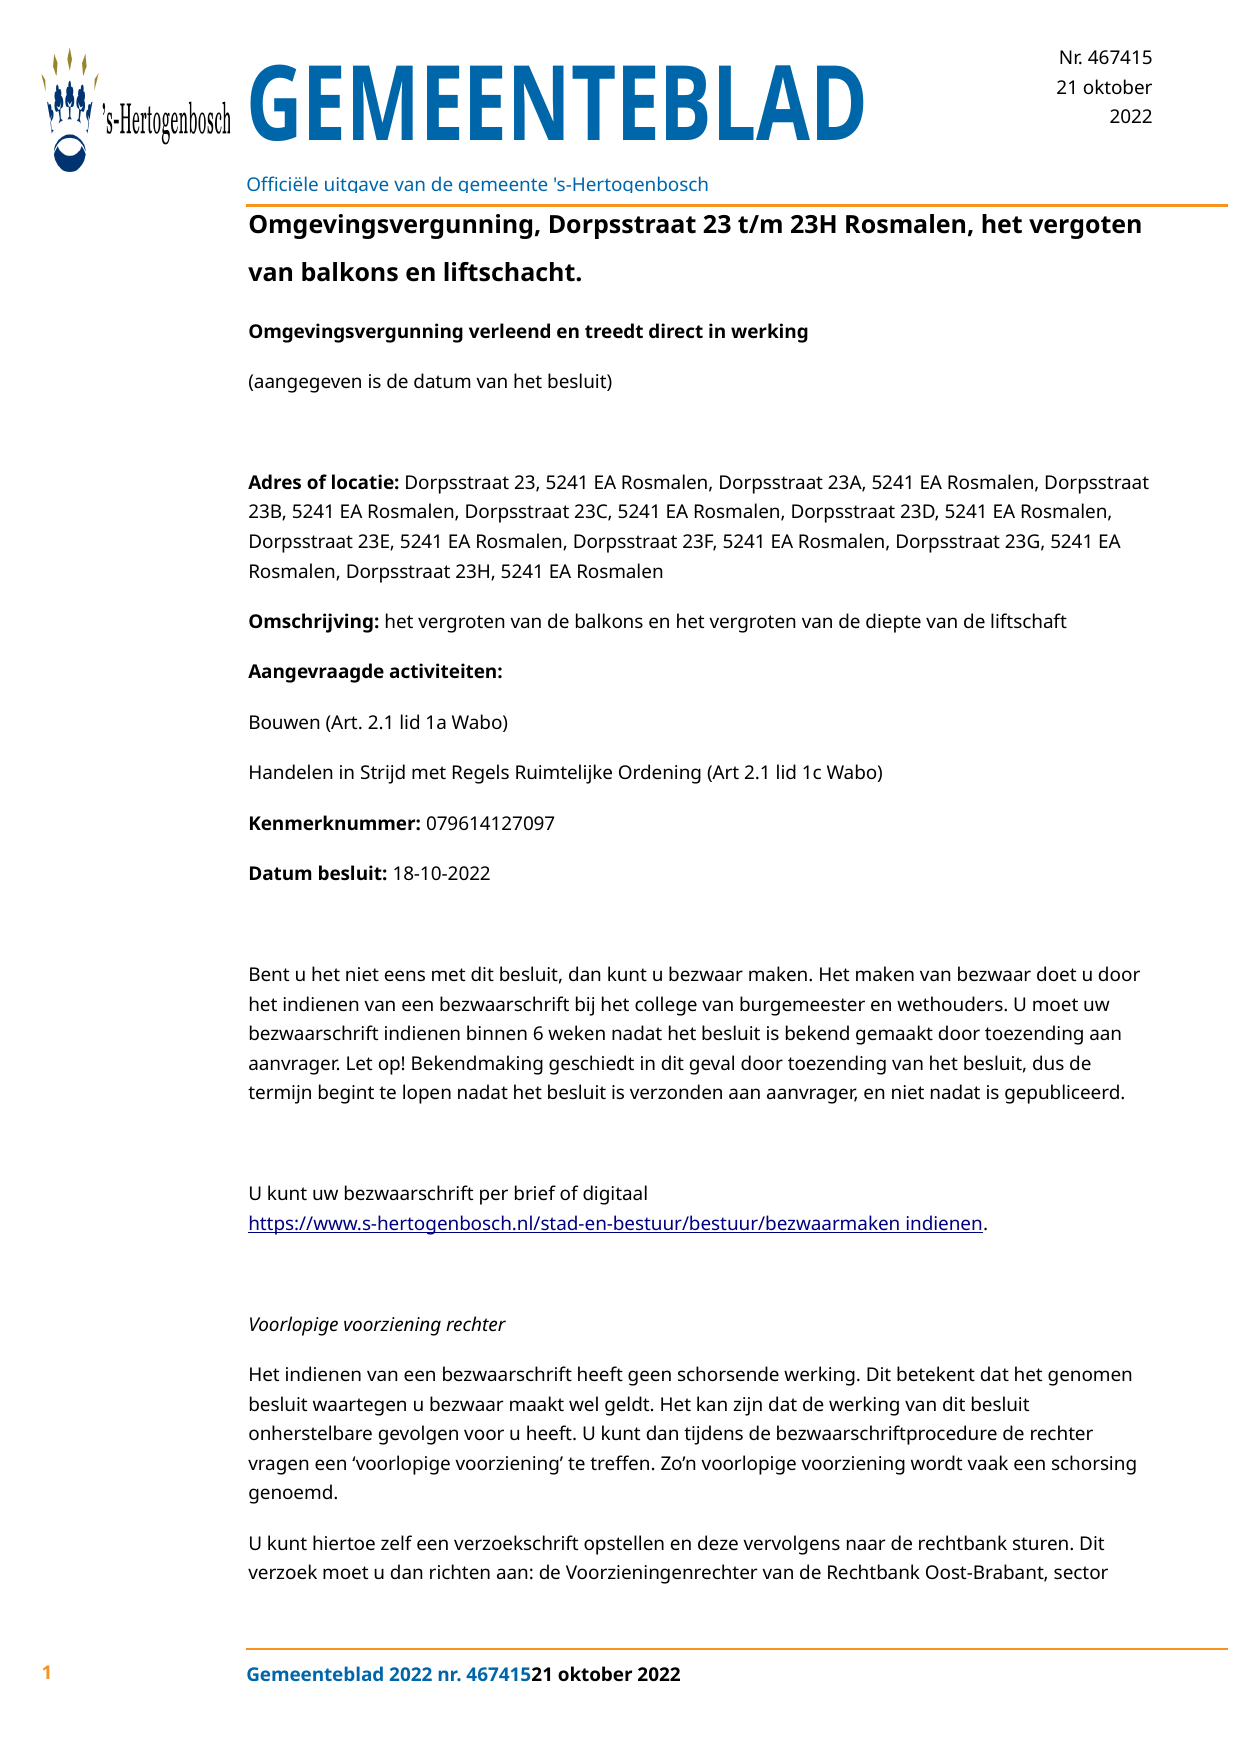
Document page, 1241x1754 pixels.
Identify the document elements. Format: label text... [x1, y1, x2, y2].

text Omgevingsvergunning, Dorpsstraat 23 t/m 23H Rosmalen, het vergoten van balkons en liftschacht. [248, 207, 1152, 288]
text U kunt hiertoe zelf een verzoekschrift opstellen en deze vervolgens naar de rechtbank sturen. Dit verzoek moet u dan richten aan: de Voorzieningenrechter van de Rechtbank Oost-Brabant, sector [248, 1530, 1152, 1585]
text Bent u het niet eens met dit besluit, dan kunt u bezwaar maken. Het maken van bezwaar doet u door het indienen van een bezwaarschrift bij het college van burgemeester en wethouders. U moet uw bezwaarschrift indienen binnen 6 weken nadat het besluit is bekend gemaakt door toezending aan aanvrager. Let op! Bekendmaking geschiedt in dit geval door toezending van het besluit, dus de termijn begint te lopen nadat het besluit is verzonden aan aanvrager, en niet nadat is gepubliceerd. [248, 961, 1152, 1105]
text Omschrijving: het vergroten van de balkons en het vergroten van de diepte van de liftschaft [248, 608, 1152, 634]
text Kenmerknummer: 079614127097 [248, 810, 1152, 836]
text Handelen in Strijd met Regels Ruimtelijke Ordening (Art 2.1 lid 1c Wabo) [248, 759, 1152, 785]
text (aangegeven is de datum van het besluit) [248, 368, 1152, 394]
text Het indienen van een bezwaarschrift heeft geen schorsende werking. Dit betekent dat het genomen besluit waartegen u bezwaar maakt wel geldt. Het kan zijn dat de werking van dit besluit onherstelbare gevolgen voor u heeft. U kunt dan tijdens de bezwaarschriftprocedure de rechter vragen een ‘voorlopige voorziening’ te treffen. Zo’n voorlopige voorziening wordt vaak een schorsing genoemd. [248, 1361, 1152, 1505]
picture [41, 47, 231, 172]
text Omgevingsvergunning verleend en treedt direct in werking [248, 318, 1152, 344]
text U kunt uw bezwaarschrift per brief of digitaal https://www.s-hertogenbosch.nl/stad-en-bestuur/bestuur/bezwaarmaken indienen. [248, 1180, 1152, 1236]
text Datum besluit: 18-10-2022 [248, 860, 1152, 886]
text Voorlopige voorziening rechter [248, 1311, 1152, 1337]
text Bouwen (Art. 2.1 lid 1a Wabo) [248, 709, 1152, 735]
text Adres of locatie: Dorpsstraat 23, 5241 EA Rosmalen, Dorpsstraat 23A, 5241 EA Rosmalen, Dorpsstraat 23B, 5241 EA Rosmalen, Dorpsstraat 23C, 5241 EA Rosmalen, Dorpsstraat 23D, 5241 EA Rosmalen, Dorpsstraat 23E, 5241 EA Rosmalen, Dorpsstraat 23F, 5241 EA Rosmalen, Dorpsstraat 23G, 5241 EA Rosmalen, Dorpsstraat 23H, 5241 EA Rosmalen [248, 469, 1152, 584]
text Aangevraagde activiteiten: [248, 659, 1152, 684]
